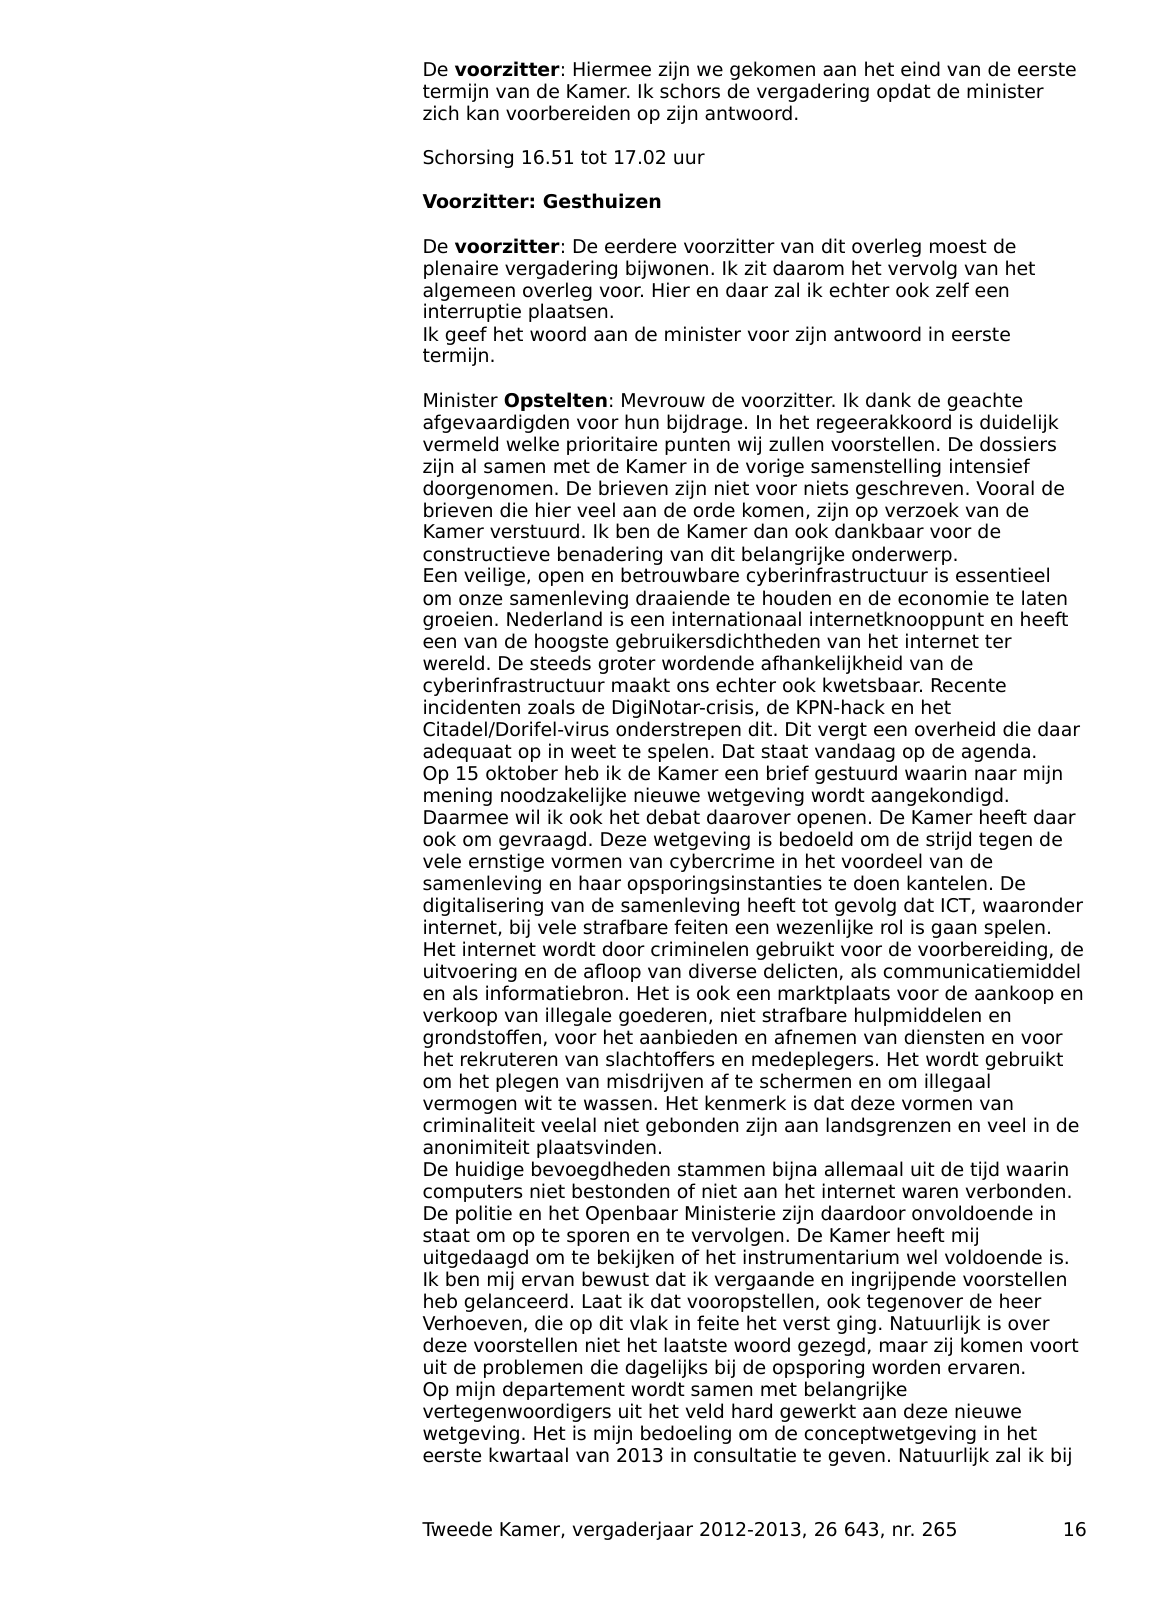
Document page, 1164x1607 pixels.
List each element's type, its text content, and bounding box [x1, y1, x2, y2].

text De huidige bevoegdheden stammen bijna allemaal uit de tijd waarin computers niet bestonden of niet aan het internet waren verbonden. De politie en het Openbaar Ministerie zijn daardoor onvoldoende in staat om op te sporen en te vervolgen. De Kamer heeft mij uitgedaagd om te bekijken of het instrumentarium wel voldoende is. Ik ben mij ervan bewust dat ik vergaande en ingrijpende voorstellen heb gelanceerd. Laat ik dat vooropstellen, ook tegenover de heer Verhoeven, die op dit vlak in feite het verst ging. Natuurlijk is over deze voorstellen niet het laatste woord gezegd, maar zij komen voort uit de problemen die dagelijks bij de opsporing worden ervaren. [422, 1159, 1087, 1379]
text Schorsing 16.51 tot 17.02 uur [422, 147, 1087, 169]
text Op 15 oktober heb ik de Kamer een brief gestuurd waarin naar mijn mening noodzakelijke nieuwe wetgeving wordt aangekondigd. Daarmee wil ik ook het debat daarover openen. De Kamer heeft daar ook om gevraagd. Deze wetgeving is bedoeld om de strijd tegen de vele ernstige vormen van cybercrime in het voordeel van de samenleving en haar opsporingsinstanties te doen kantelen. De digitalisering van de samenleving heeft tot gevolg dat ICT, waaronder internet, bij vele strafbare feiten een wezenlijke rol is gaan spelen. Het internet wordt door criminelen gebruikt voor de voorbereiding, de uitvoering en de afloop van diverse delicten, als communicatiemiddel en als informatiebron. Het is ook een marktplaats voor de aankoop en verkoop van illegale goederen, niet strafbare hulpmiddelen en grondstoffen, voor het aanbieden en afnemen van diensten en voor het rekruteren van slachtoffers en medeplegers. Het wordt gebruikt om het plegen van misdrijven af te schermen en om illegaal vermogen wit te wassen. Het kenmerk is dat deze vormen van criminaliteit veelal niet gebonden zijn aan landsgrenzen en veel in de anonimiteit plaatsvinden. [422, 763, 1087, 1159]
text Op mijn departement wordt samen met belangrijke vertegenwoordigers uit het veld hard gewerkt aan deze nieuwe wetgeving. Het is mijn bedoeling om de conceptwetgeving in het eerste kwartaal van 2013 in consultatie te geven. Natuurlijk zal ik bij [422, 1379, 1087, 1467]
text Minister Opstelten: Mevrouw de voorzitter. Ik dank de geachte afgevaardigden voor hun bijdrage. In het regeerakkoord is duidelijk vermeld welke prioritaire punten wij zullen voorstellen. De dossiers zijn al samen met de Kamer in de vorige samenstelling intensief doorgenomen. De brieven zijn niet voor niets geschreven. Vooral de brieven die hier veel aan de orde komen, zijn op verzoek van de Kamer verstuurd. Ik ben de Kamer dan ook dankbaar voor de constructieve benadering van dit belangrijke onderwerp. [422, 389, 1087, 565]
text De voorzitter: Hiermee zijn we gekomen aan het eind van de eerste termijn van de Kamer. Ik schors de vergadering opdat de minister zich kan voorbereiden op zijn antwoord. [422, 59, 1087, 125]
text Ik geef het woord aan de minister voor zijn antwoord in eerste termijn. [422, 323, 1087, 367]
text Een veilige, open en betrouwbare cyberinfrastructuur is essentieel om onze samenleving draaiende te houden en de economie te laten groeien. Nederland is een internationaal internetknooppunt en heeft een van de hoogste gebruikersdichtheden van het internet ter wereld. De steeds groter wordende afhankelijkheid van de cyberinfrastructuur maakt ons echter ook kwetsbaar. Recente incidenten zoals de DigiNotar-crisis, de KPN-hack en het Citadel/Dorifel-virus onderstrepen dit. Dit vergt een overheid die daar adequaat op in weet te spelen. Dat staat vandaag op de agenda. [422, 565, 1087, 763]
text De voorzitter: De eerdere voorzitter van dit overleg moest de plenaire vergadering bijwonen. Ik zit daarom het vervolg van het algemeen overleg voor. Hier en daar zal ik echter ook zelf een interruptie plaatsen. [422, 236, 1087, 323]
subtitle Voorzitter: Gesthuizen [422, 191, 1087, 213]
